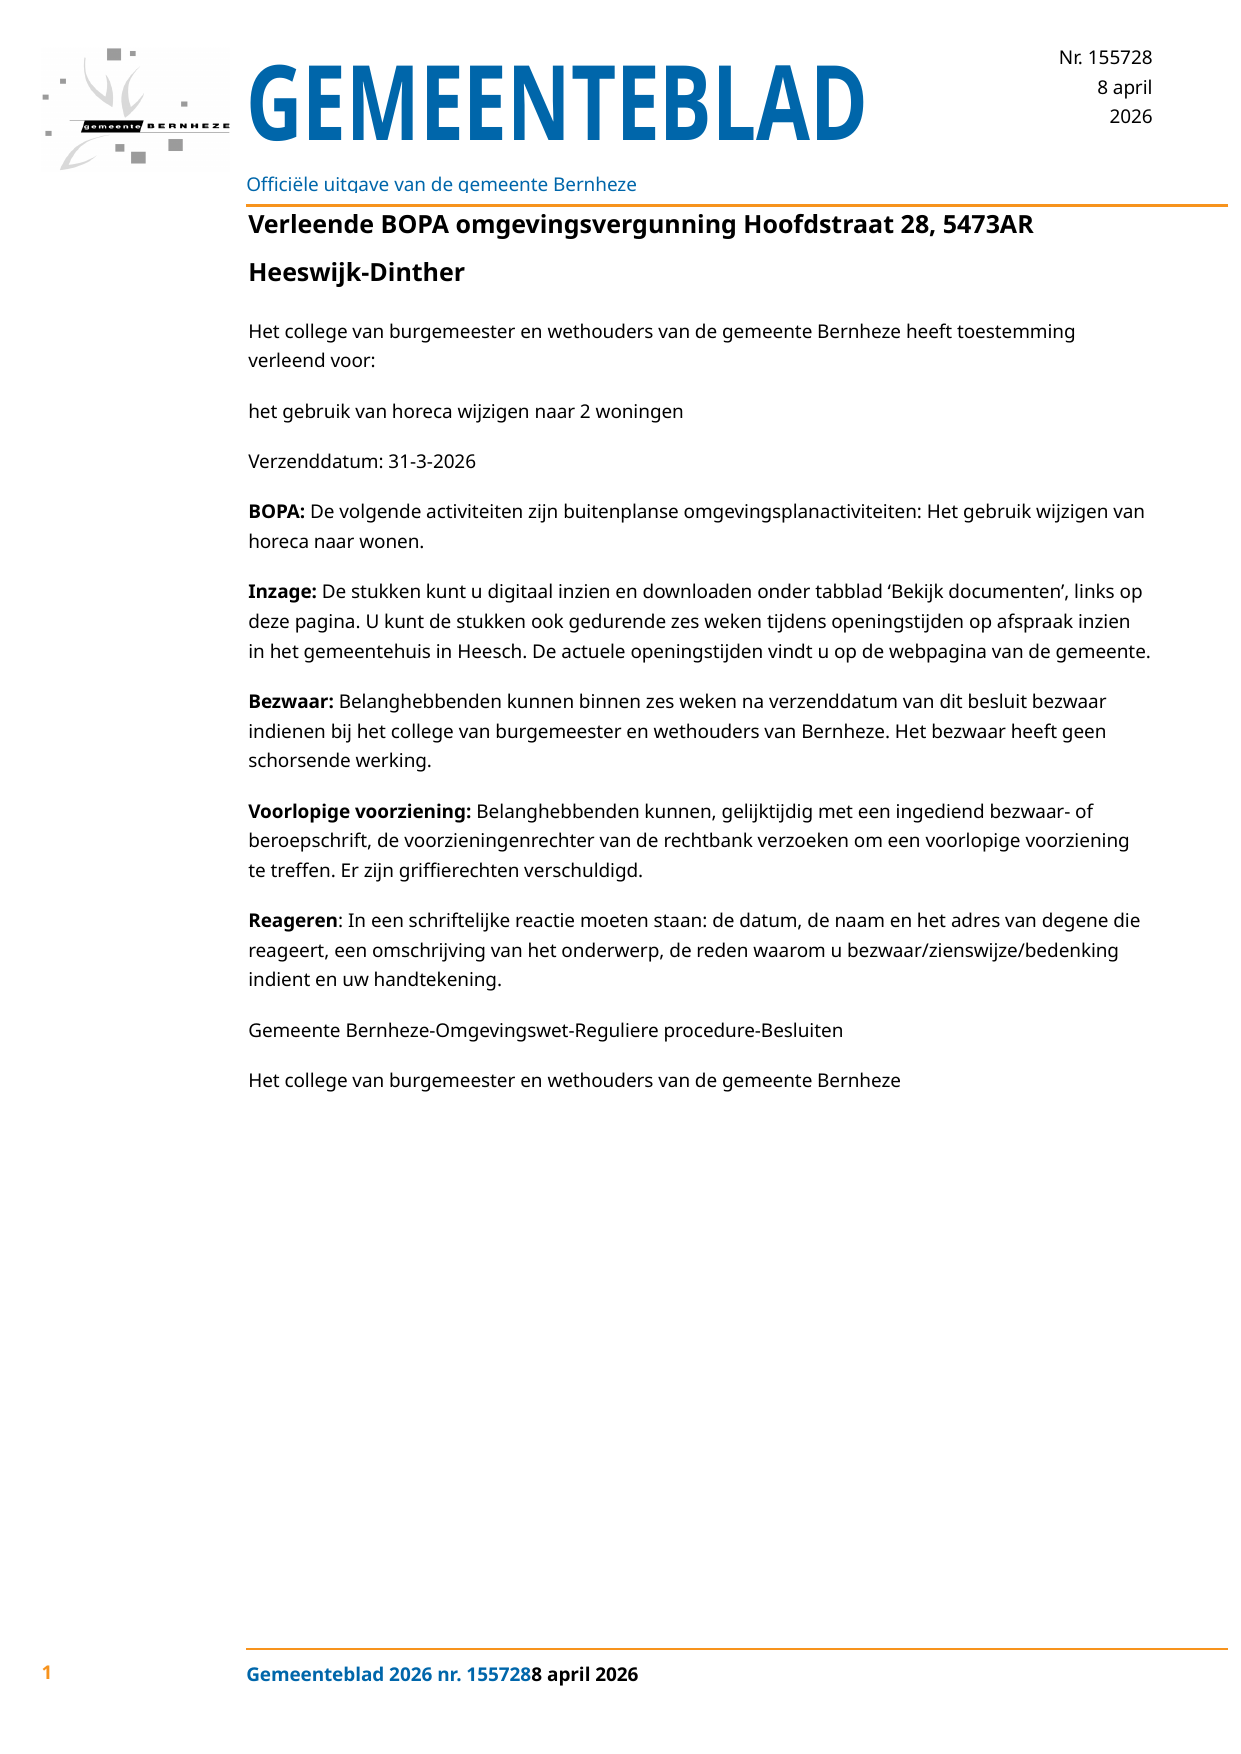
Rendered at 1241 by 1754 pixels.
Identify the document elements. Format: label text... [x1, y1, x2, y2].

text Verleende BOPA omgevingsvergunning Hoofdstraat 28, 5473AR Heeswijk-Dinther [248, 207, 1152, 288]
text Bezwaar: Belanghebbenden kunnen binnen zes weken na verzenddatum van dit besluit bezwaar indienen bij het college van burgemeester en wethouders van Bernheze. Het bezwaar heeft geen schorsende werking. [248, 688, 1152, 773]
text Het college van burgemeester en wethouders van de gemeente Bernheze heeft toestemming verleend voor: [248, 318, 1152, 373]
text BOPA: De volgende activiteiten zijn buitenplanse omgevingsplanactiviteiten: Het gebruik wijzigen van horeca naar wonen. [248, 499, 1152, 554]
text Het college van burgemeester en wethouders van de gemeente Bernheze [248, 1067, 1152, 1093]
text het gebruik van horeca wijzigen naar 2 woningen [248, 398, 1152, 424]
text Reageren: In een schriftelijke reactie moeten staan: de datum, de naam en het adres van degene die reageert, een omschrijving van het onderwerp, de reden waarom u bezwaar/zienswijze/bedenking indient en uw handtekening. [248, 907, 1152, 992]
picture [41, 47, 231, 172]
text Inzage: De stukken kunt u digitaal inzien en downloaden onder tabblad ‘Bekijk documenten’, links op deze pagina. U kunt de stukken ook gedurende zes weken tijdens openingstijden op afspraak inzien in het gemeentehuis in Heesch. De actuele openingstijden vindt u op de webpagina van de gemeente. [248, 579, 1152, 664]
text Gemeente Bernheze-Omgevingswet-Reguliere procedure-Besluiten [248, 1017, 1152, 1043]
text Voorlopige voorziening: Belanghebbenden kunnen, gelijktijdig met een ingediend bezwaar- of beroepschrift, de voorzieningenrechter van de rechtbank verzoeken om een voorlopige voorziening te treffen. Er zijn griffierechten verschuldigd. [248, 798, 1152, 883]
text Verzenddatum: 31-3-2026 [248, 448, 1152, 474]
